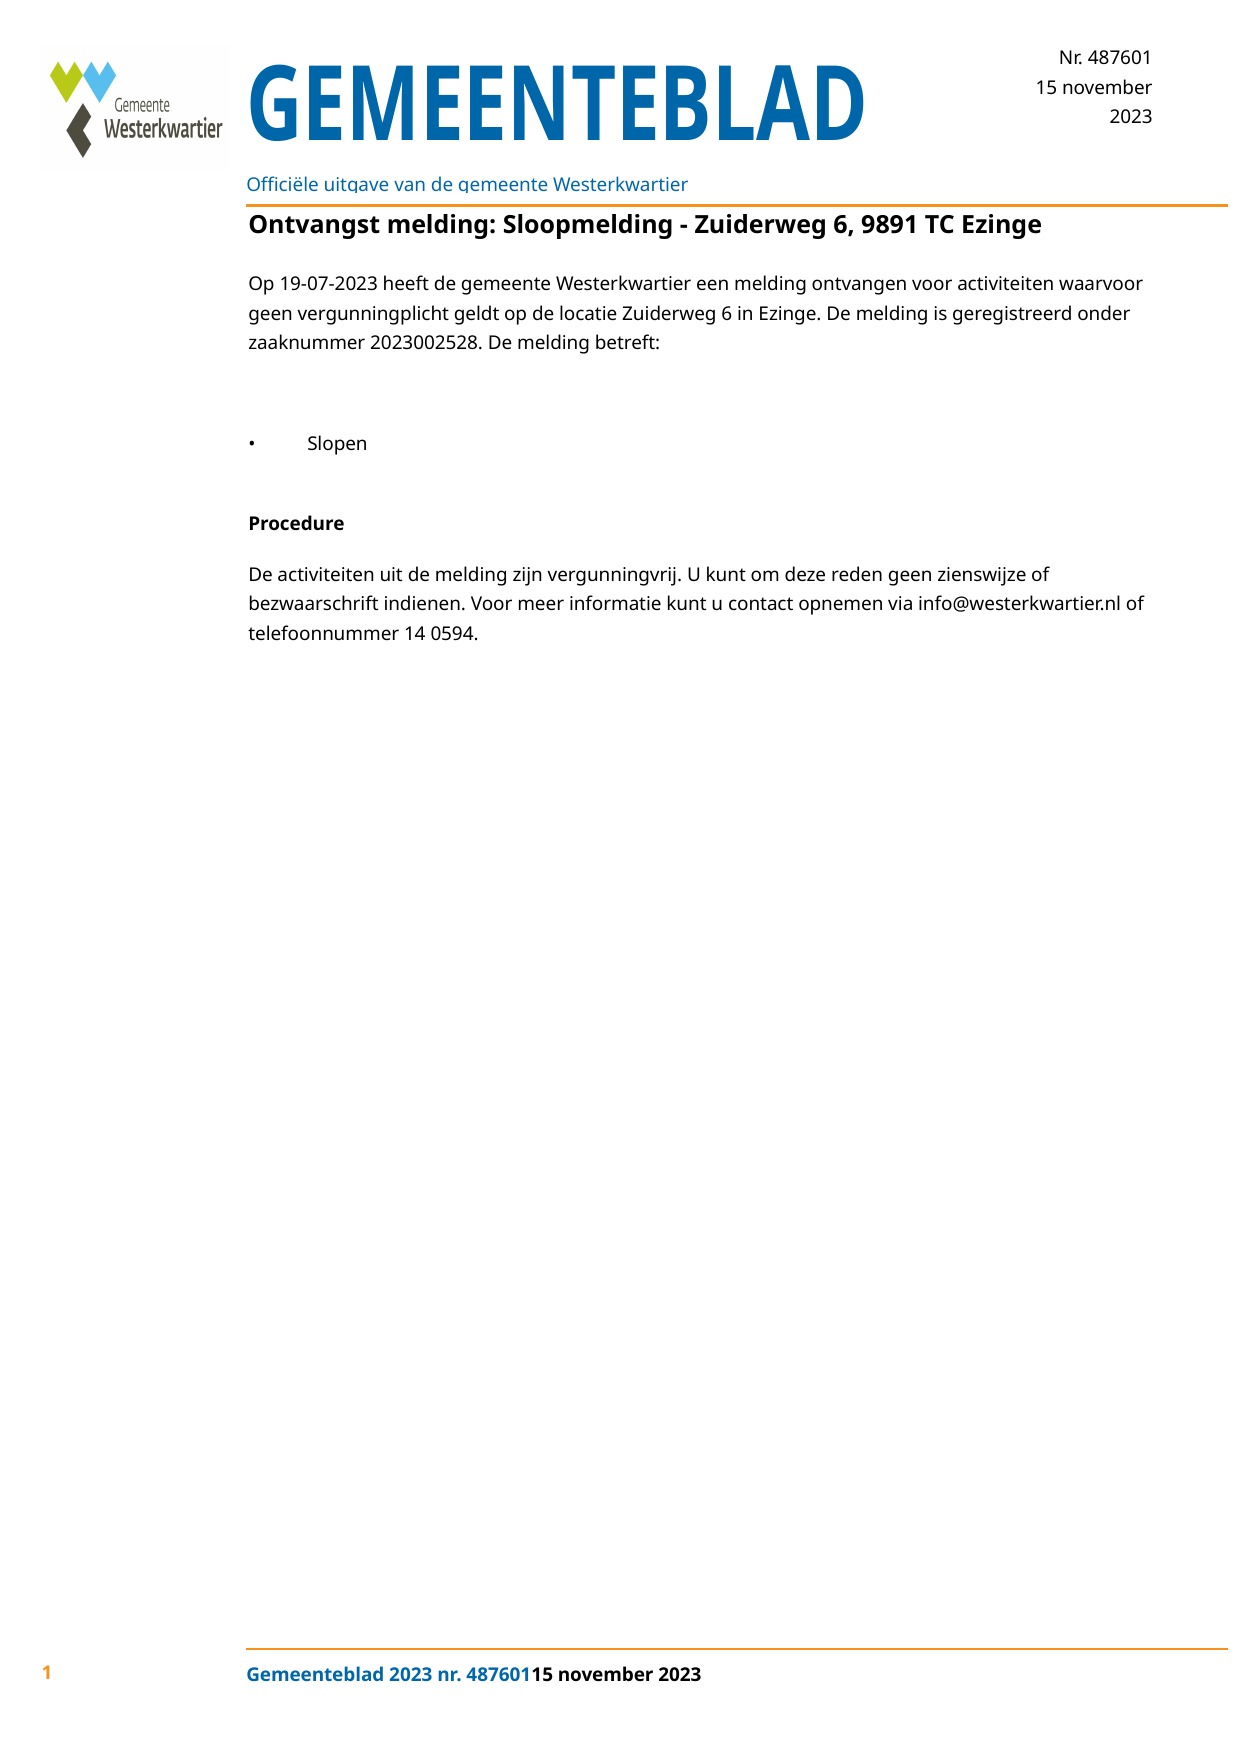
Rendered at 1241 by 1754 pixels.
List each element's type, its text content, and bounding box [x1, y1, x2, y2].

text Ontvangst melding: Sloopmelding - Zuiderweg 6, 9891 TC Ezinge [248, 207, 1152, 241]
list Slopen [248, 430, 1152, 456]
picture [41, 47, 231, 172]
text Op 19-07-2023 heeft de gemeente Westerkwartier een melding ontvangen voor activiteiten waarvoor geen vergunningplicht geldt op de locatie Zuiderweg 6 in Ezinge. De melding is geregistreerd onder zaaknummer 2023002528. De melding betreft: [248, 270, 1152, 355]
text Procedure [248, 510, 1152, 536]
text De activiteiten uit de melding zijn vergunningvrij. U kunt om deze reden geen zienswijze of bezwaarschrift indienen. Voor meer informatie kunt u contact opnemen via info@westerkwartier.nl of telefoonnummer 14 0594. [248, 561, 1152, 646]
